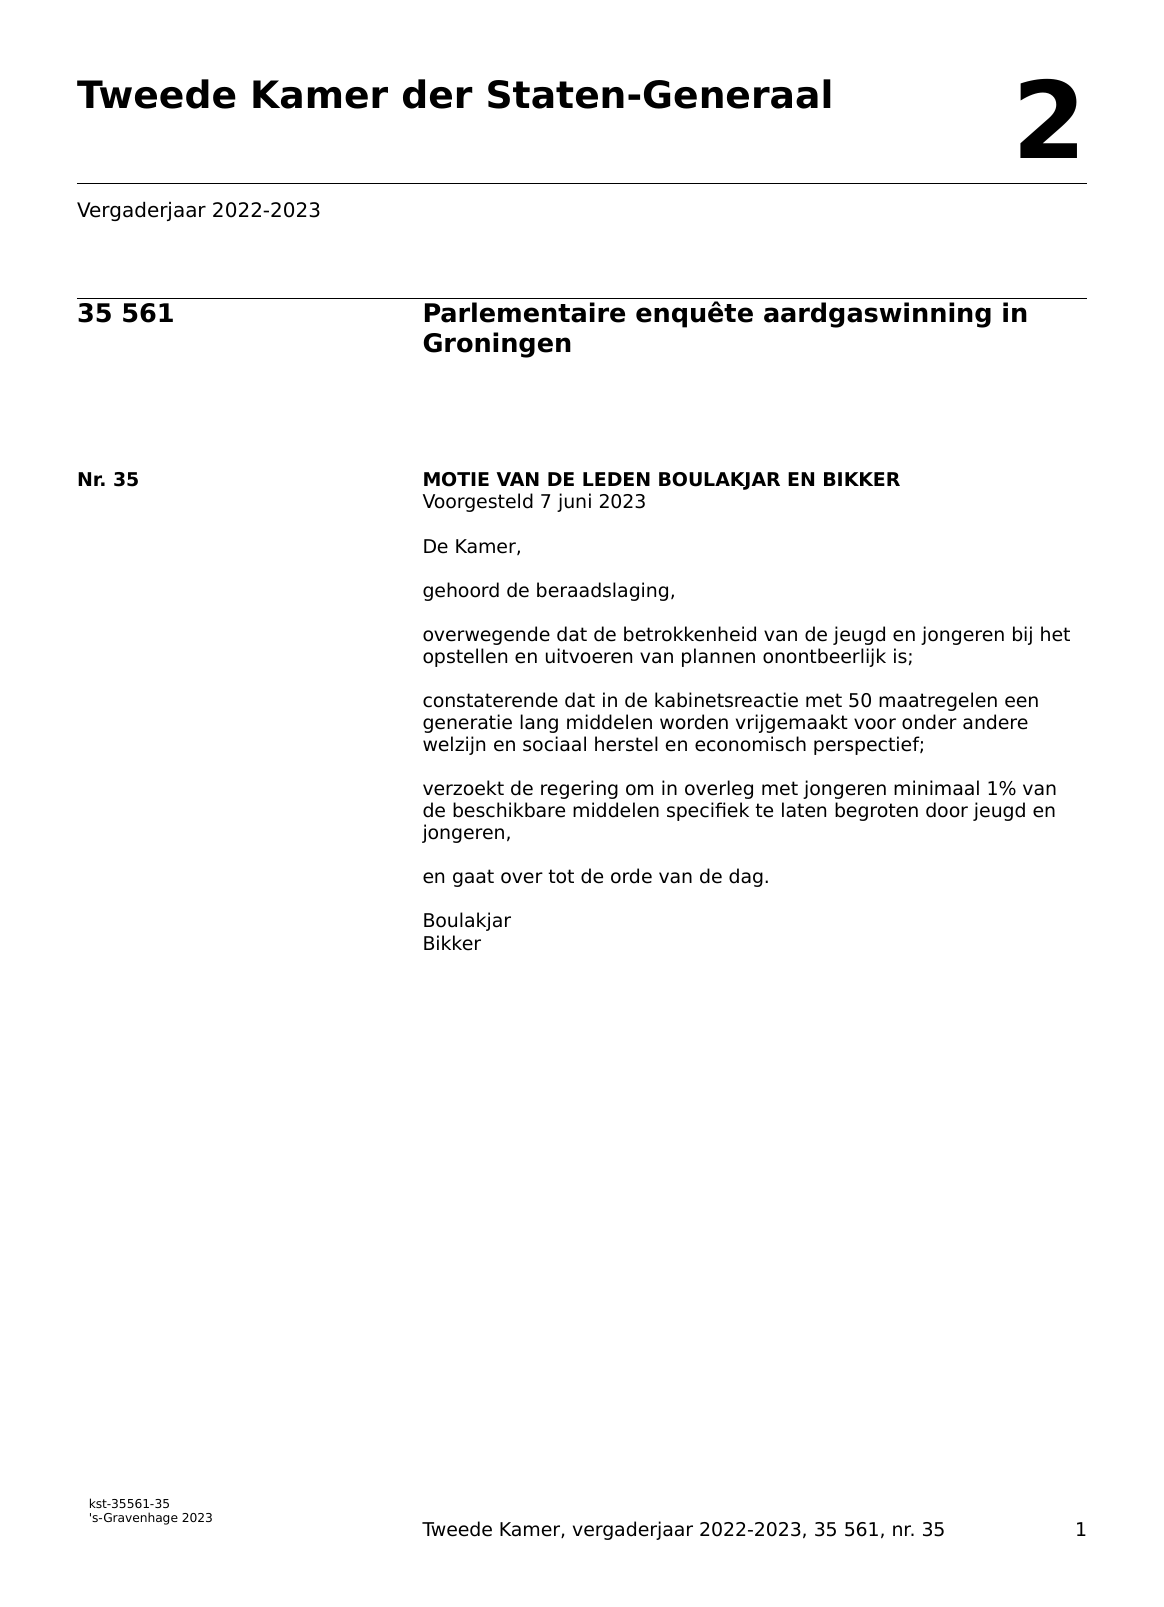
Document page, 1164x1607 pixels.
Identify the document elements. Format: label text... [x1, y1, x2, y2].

subtitle 35 561 Parlementaire enquête aardgaswinning in Groningen [77, 299, 1087, 358]
table_header 2 [886, 59, 1087, 183]
text kst-35561-35 [88, 1497, 323, 1511]
text De Kamer, [422, 536, 1087, 557]
text Bikker [422, 932, 1087, 954]
table_header Tweede Kamer der Staten-Generaal [77, 59, 886, 183]
text 's-Gravenhage 2023 [88, 1511, 323, 1525]
table_cell Vergaderjaar 2022-2023 [77, 184, 1087, 298]
text Boulakjar [422, 910, 1087, 932]
text constaterende dat in de kabinetsreactie met 50 maatregelen een generatie lang middelen worden vrijgemaakt voor onder andere welzijn en sociaal herstel en economisch perspectief; [422, 690, 1087, 756]
text overwegende dat de betrokkenheid van de jeugd en jongeren bij het opstellen en uitvoeren van plannen onontbeerlijk is; [422, 624, 1087, 668]
text Voorgesteld 7 juni 2023 [422, 491, 1087, 513]
subtitle Nr. 35 MOTIE VAN DE LEDEN BOULAKJAR EN BIKKER [77, 469, 1087, 491]
text verzoekt de regering om in overleg met jongeren minimaal 1% van de beschikbare middelen specifiek te laten begroten door jeugd en jongeren, [422, 778, 1087, 844]
text gehoord de beraadslaging, [422, 580, 1087, 602]
text en gaat over tot de orde van de dag. [422, 866, 1087, 888]
